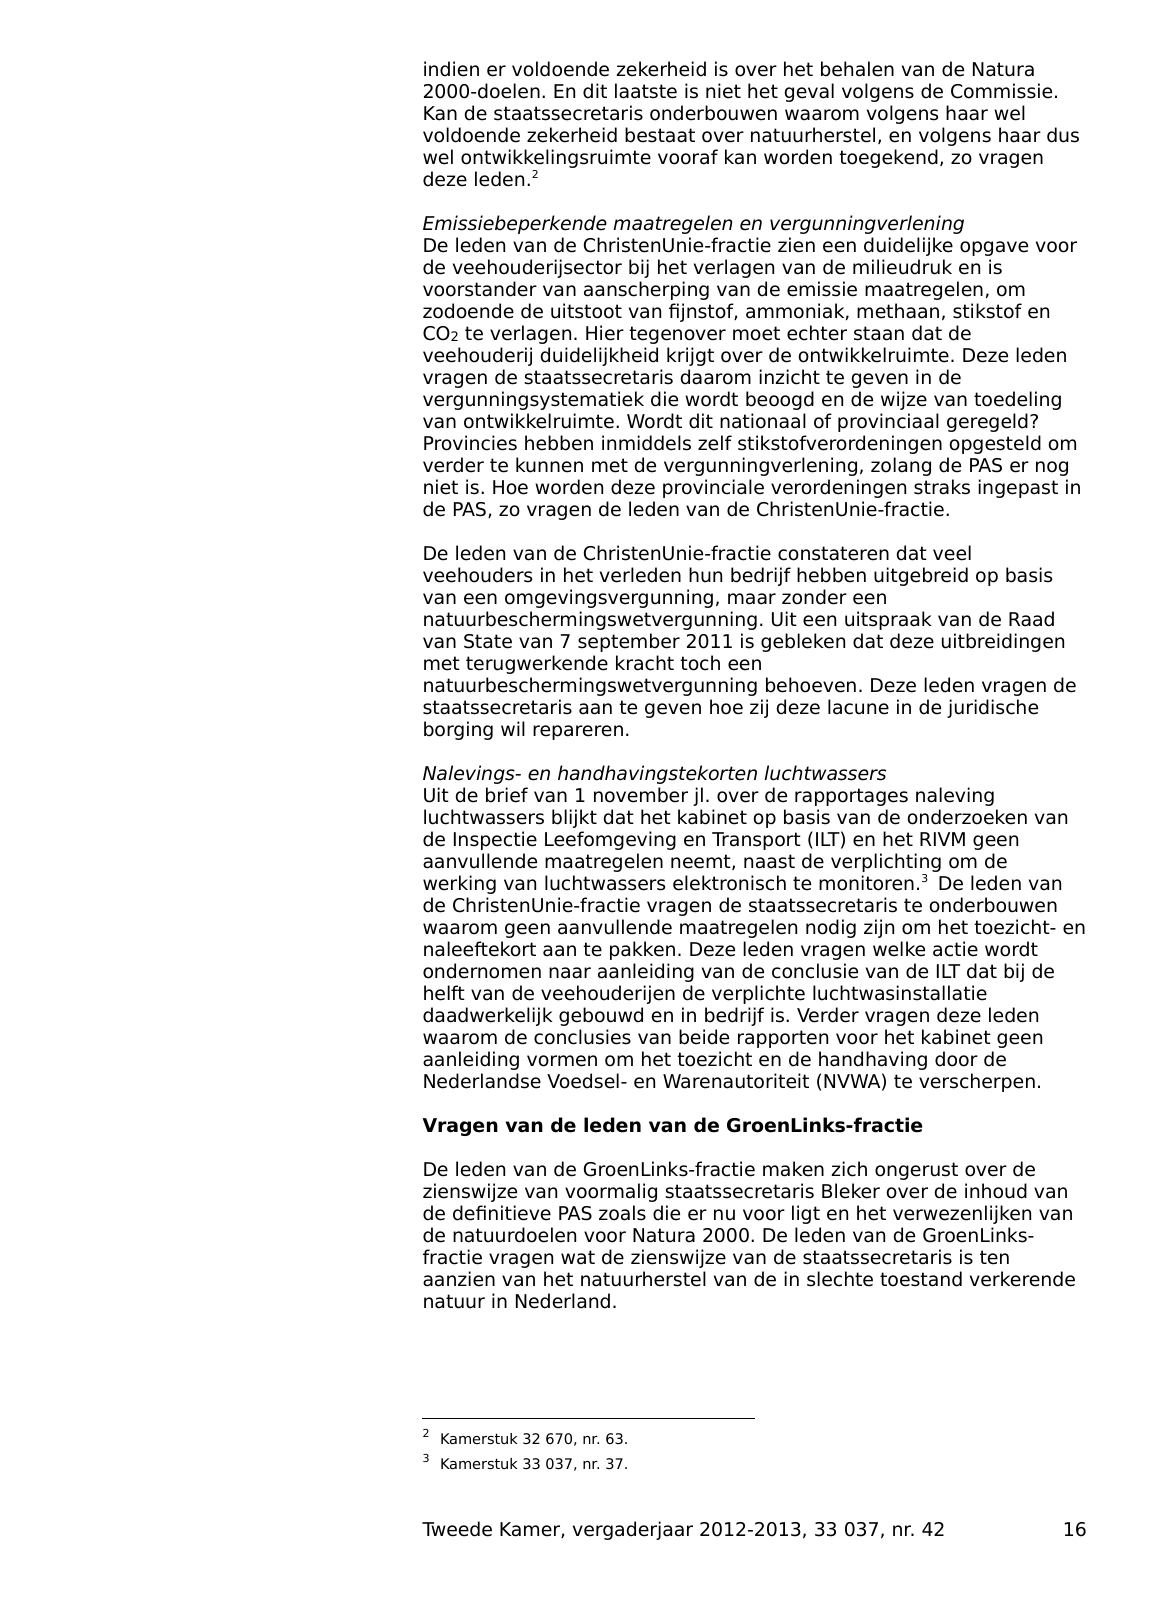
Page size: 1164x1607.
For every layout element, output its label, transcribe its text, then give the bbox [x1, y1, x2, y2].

subtitle Vragen van de leden van de GroenLinks-fractie [422, 1115, 1087, 1137]
subtitle Emissiebeperkende maatregelen en vergunningverlening [422, 213, 1087, 235]
text Kamerstuk 33 037, nr. 37. [422, 1452, 1087, 1474]
text De leden van de ChristenUnie-fractie zien een duidelijke opgave voor de veehouderijsector bij het verlagen van de milieudruk en is voorstander van aanscherping van de emissie maatregelen, om zodoende de uitstoot van fijnstof, ammoniak, methaan, stikstof en CO2 te verlagen. Hier tegenover moet echter staan dat de veehouderij duidelijkheid krijgt over de ontwikkelruimte. Deze leden vragen de staatssecretaris daarom inzicht te geven in de vergunningsystematiek die wordt beoogd en de wijze van toedeling van ontwikkelruimte. Wordt dit nationaal of provinciaal geregeld? Provincies hebben inmiddels zelf stikstofverordeningen opgesteld om verder te kunnen met de vergunningverlening, zolang de PAS er nog niet is. Hoe worden deze provinciale verordeningen straks ingepast in de PAS, zo vragen de leden van de ChristenUnie-fractie. [422, 235, 1087, 521]
text De leden van de ChristenUnie-fractie constateren dat veel veehouders in het verleden hun bedrijf hebben uitgebreid op basis van een omgevingsvergunning, maar zonder een natuurbeschermingswetvergunning. Uit een uitspraak van de Raad van State van 7 september 2011 is gebleken dat deze uitbreidingen met terugwerkende kracht toch een natuurbeschermingswetvergunning behoeven. Deze leden vragen de staatssecretaris aan te geven hoe zij deze lacune in de juridische borging wil repareren. [422, 543, 1087, 741]
text De leden van de GroenLinks-fractie maken zich ongerust over de zienswijze van voormalig staatssecretaris Bleker over de inhoud van de definitieve PAS zoals die er nu voor ligt en het verwezenlijken van de natuurdoelen voor Natura 2000. De leden van de GroenLinks-fractie vragen wat de zienswijze van de staatssecretaris is ten aanzien van het natuurherstel van de in slechte toestand verkerende natuur in Nederland. [422, 1159, 1087, 1313]
text Uit de brief van 1 november jl. over de rapportages naleving luchtwassers blijkt dat het kabinet op basis van de onderzoeken van de Inspectie Leefomgeving en Transport (ILT) en het RIVM geen aanvullende maatregelen neemt, naast de verplichting om de werking van luchtwassers elektronisch te monitoren. De leden van de ChristenUnie-fractie vragen de staatssecretaris te onderbouwen waarom geen aanvullende maatregelen nodig zijn om het toezicht- en naleeftekort aan te pakken. Deze leden vragen welke actie wordt ondernomen naar aanleiding van de conclusie van de ILT dat bij de helft van de veehouderijen de verplichte luchtwasinstallatie daadwerkelijk gebouwd en in bedrijf is. Verder vragen deze leden waarom de conclusies van beide rapporten voor het kabinet geen aanleiding vormen om het toezicht en de handhaving door de Nederlandse Voedsel- en Warenautoriteit (NVWA) te verscherpen. [422, 785, 1087, 1093]
subtitle Nalevings- en handhavingstekorten luchtwassers [422, 763, 1087, 785]
text indien er voldoende zekerheid is over het behalen van de Natura 2000-doelen. En dit laatste is niet het geval volgens de Commissie. Kan de staatssecretaris onderbouwen waarom volgens haar wel voldoende zekerheid bestaat over natuurherstel, en volgens haar dus wel ontwikkelingsruimte vooraf kan worden toegekend, zo vragen deze leden. [422, 59, 1087, 191]
text Kamerstuk 32 670, nr. 63. [422, 1427, 1087, 1449]
